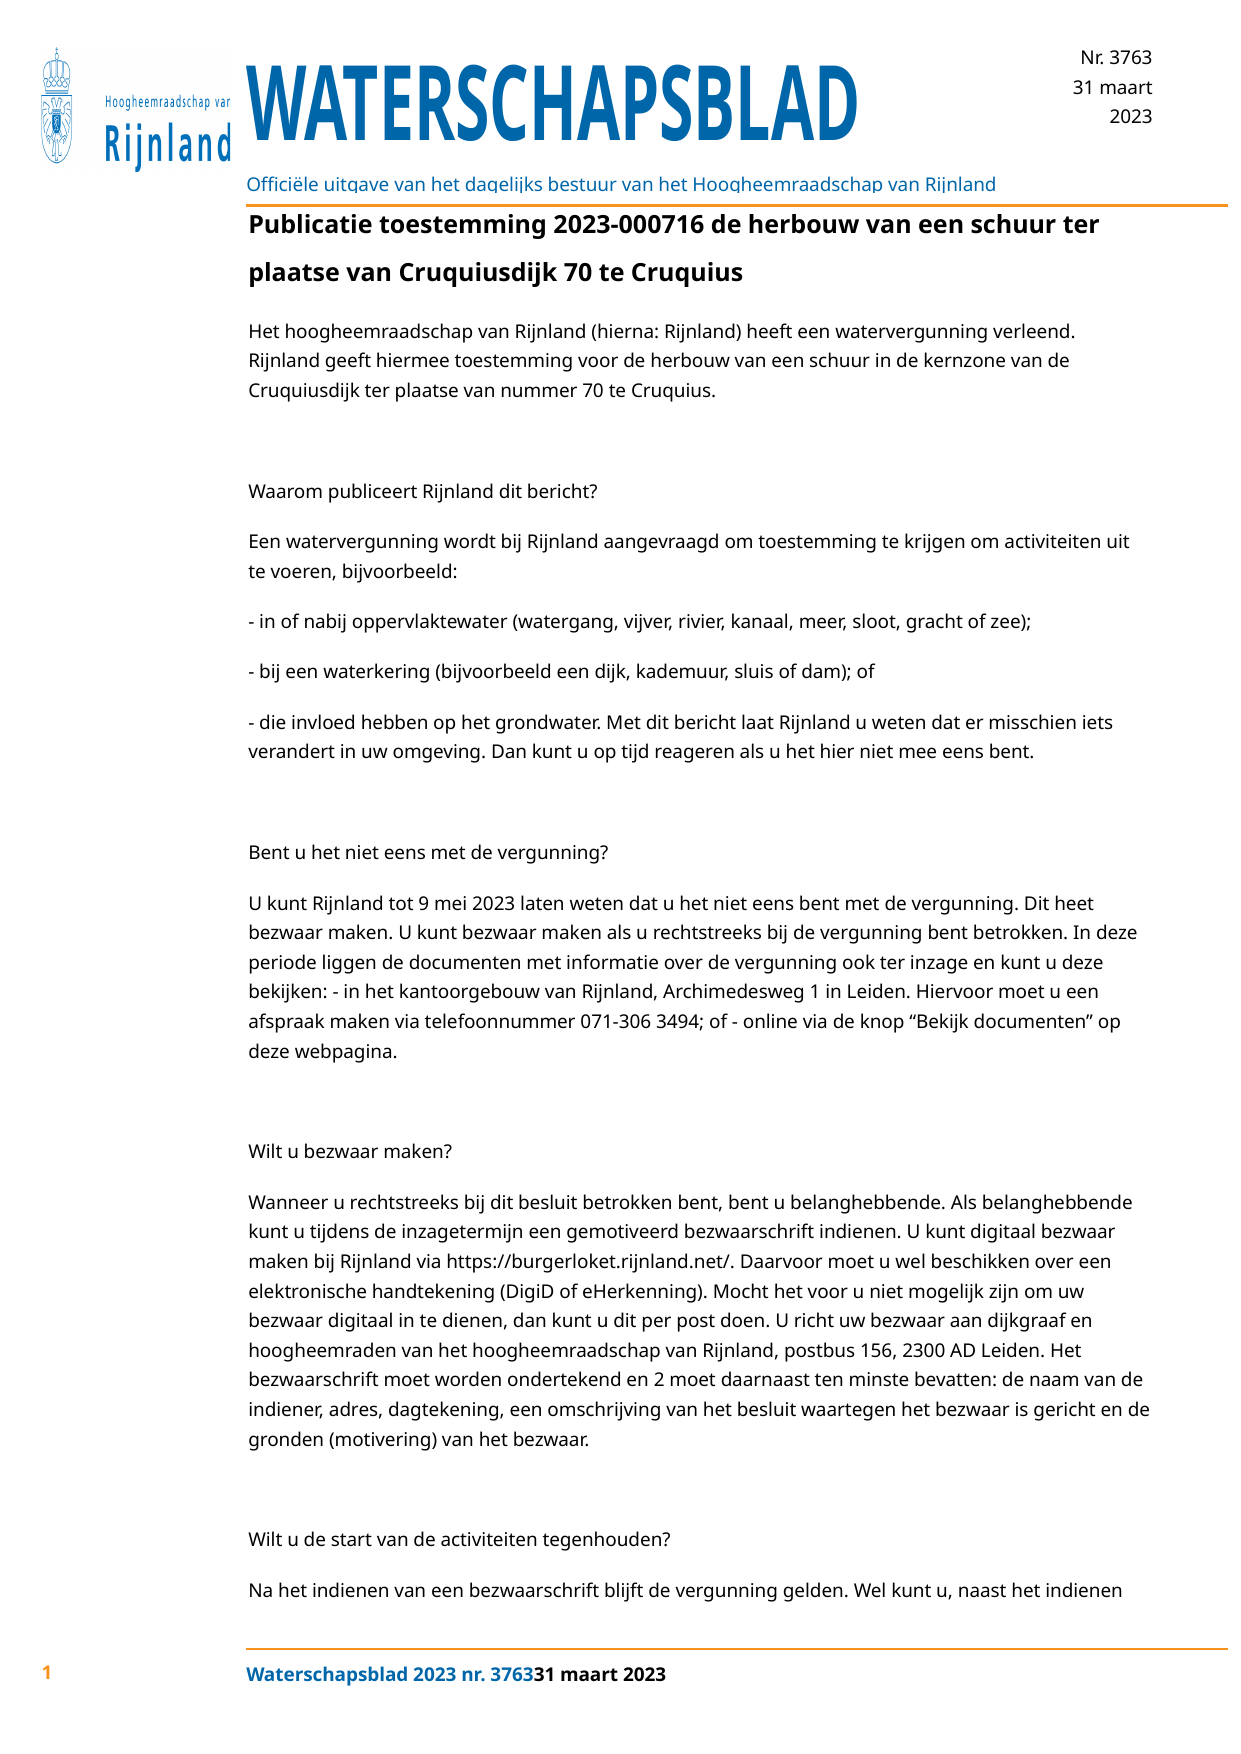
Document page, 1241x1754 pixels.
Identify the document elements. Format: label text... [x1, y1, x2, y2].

text Een watervergunning wordt bij Rijnland aangevraagd om toestemming te krijgen om activiteiten uit te voeren, bijvoorbeeld: [248, 528, 1152, 584]
text Wilt u de start van de activiteiten tegenhouden? [248, 1527, 1152, 1552]
text Bent u het niet eens met de vergunning? [248, 839, 1152, 865]
text Waarom publiceert Rijnland dit bericht? [248, 478, 1152, 504]
picture [41, 47, 231, 172]
text - die invloed hebben op het grondwater. Met dit bericht laat Rijnland u weten dat er misschien iets verandert in uw omgeving. Dan kunt u op tijd reageren als u het hier niet mee eens bent. [248, 709, 1152, 764]
text Na het indienen van een bezwaarschrift blijft de vergunning gelden. Wel kunt u, naast het indienen [248, 1577, 1152, 1603]
text Het hoogheemraadschap van Rijnland (hierna: Rijnland) heeft een watervergunning verleend. Rijnland geeft hiermee toestemming voor de herbouw van een schuur in de kernzone van de Cruquiusdijk ter plaatse van nummer 70 te Cruquius. [248, 318, 1152, 403]
text - bij een waterkering (bijvoorbeeld een dijk, kademuur, sluis of dam); of [248, 659, 1152, 684]
text Wanneer u rechtstreeks bij dit besluit betrokken bent, bent u belanghebbende. Als belanghebbende kunt u tijdens de inzagetermijn een gemotiveerd bezwaarschrift indienen. U kunt digitaal bezwaar maken bij Rijnland via https://burgerloket.rijnland.net/. Daarvoor moet u wel beschikken over een elektronische handtekening (DigiD of eHerkenning). Mocht het voor u niet mogelijk zijn om uw bezwaar digitaal in te dienen, dan kunt u dit per post doen. U richt uw bezwaar aan dijkgraaf en hoogheemraden van het hoogheemraadschap van Rijnland, postbus 156, 2300 AD Leiden. Het bezwaarschrift moet worden ondertekend en 2 moet daarnaast ten minste bevatten: de naam van de indiener, adres, dagtekening, een omschrijving van het besluit waartegen het bezwaar is gericht en de gronden (motivering) van het bezwaar. [248, 1189, 1152, 1452]
text Wilt u bezwaar maken? [248, 1139, 1152, 1164]
text U kunt Rijnland tot 9 mei 2023 laten weten dat u het niet eens bent met de vergunning. Dit heet bezwaar maken. U kunt bezwaar maken als u rechtstreeks bij de vergunning bent betrokken. In deze periode liggen de documenten met informatie over de vergunning ook ter inzage en kunt u deze bekijken: - in het kantoorgebouw van Rijnland, Archimedesweg 1 in Leiden. Hiervoor moet u een afspraak maken via telefoonnummer 071-306 3494; of - online via de knop “Bekijk documenten” op deze webpagina. [248, 890, 1152, 1064]
text Publicatie toestemming 2023-000716 de herbouw van een schuur ter plaatse van Cruquiusdijk 70 te Cruquius [248, 207, 1152, 288]
text - in of nabij oppervlaktewater (watergang, vijver, rivier, kanaal, meer, sloot, gracht of zee); [248, 608, 1152, 634]
